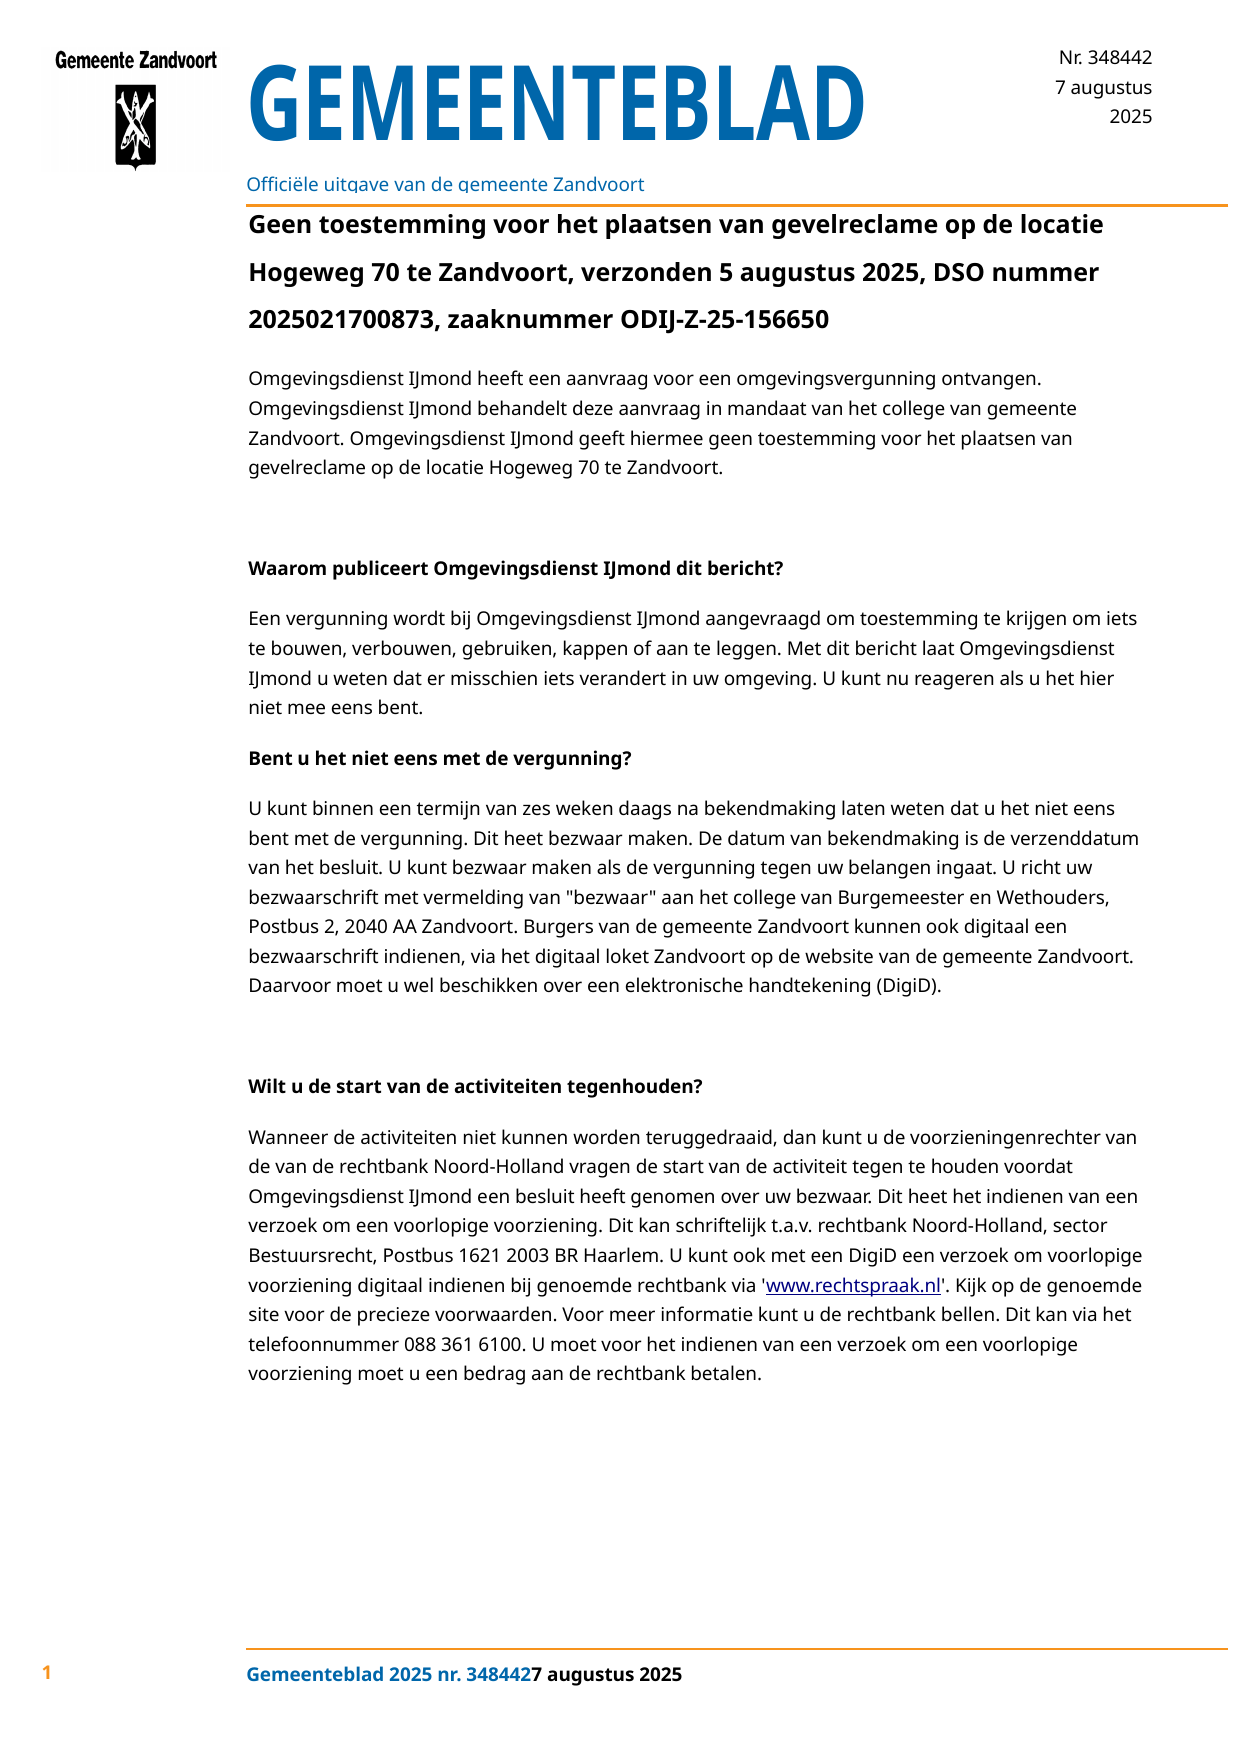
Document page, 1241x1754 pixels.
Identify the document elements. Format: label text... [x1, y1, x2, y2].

text Wilt u de start van de activiteiten tegenhouden? [248, 1073, 1152, 1099]
text Omgevingsdienst IJmond heeft een aanvraag voor een omgevingsvergunning ontvangen. Omgevingsdienst IJmond behandelt deze aanvraag in mandaat van het college van gemeente Zandvoort. Omgevingsdienst IJmond geeft hiermee geen toestemming voor het plaatsen van gevelreclame op de locatie Hogeweg 70 te Zandvoort. [248, 366, 1152, 480]
text U kunt binnen een termijn van zes weken daags na bekendmaking laten weten dat u het niet eens bent met de vergunning. Dit heet bezwaar maken. De datum van bekendmaking is de verzenddatum van het besluit. U kunt bezwaar maken als de vergunning tegen uw belangen ingaat. U richt uw bezwaarschrift met vermelding van "bezwaar" aan het college van Burgemeester en Wethouders, Postbus 2, 2040 AA Zandvoort. Burgers van de gemeente Zandvoort kunnen ook digitaal een bezwaarschrift indienen, via het digitaal loket Zandvoort op de website van de gemeente Zandvoort. Daarvoor moet u wel beschikken over een elektronische handtekening (DigiD). [248, 795, 1152, 998]
text Geen toestemming voor het plaatsen van gevelreclame op de locatie Hogeweg 70 te Zandvoort, verzonden 5 augustus 2025, DSO nummer 2025021700873, zaaknummer ODIJ-Z-25-156650 [248, 207, 1152, 336]
text Wanneer de activiteiten niet kunnen worden teruggedraaid, dan kunt u de voorzieningenrechter van de van de rechtbank Noord-Holland vragen de start van de activiteit tegen te houden voordat Omgevingsdienst IJmond een besluit heeft genomen over uw bezwaar. Dit heet het indienen van een verzoek om een voorlopige voorziening. Dit kan schriftelijk t.a.v. rechtbank Noord-Holland, sector Bestuursrecht, Postbus 1621 2003 BR Haarlem. U kunt ook met een DigiD een verzoek om voorlopige voorziening digitaal indienen bij genoemde rechtbank via 'www.rechtspraak.nl'. Kijk op de genoemde site voor de precieze voorwaarden. Voor meer informatie kunt u de rechtbank bellen. Dit kan via het telefoonnummer 088 361 6100. U moet voor het indienen van een verzoek om een voorlopige voorziening moet u een bedrag aan de rechtbank betalen. [248, 1124, 1152, 1386]
text Een vergunning wordt bij Omgevingsdienst IJmond aangevraagd om toestemming te krijgen om iets te bouwen, verbouwen, gebruiken, kappen of aan te leggen. Met dit bericht laat Omgevingsdienst IJmond u weten dat er misschien iets verandert in uw omgeving. U kunt nu reageren als u het hier niet mee eens bent. [248, 606, 1152, 720]
picture [41, 47, 231, 172]
text Bent u het niet eens met de vergunning? [248, 745, 1152, 770]
text Waarom publiceert Omgevingsdienst IJmond dit bericht? [248, 555, 1152, 581]
